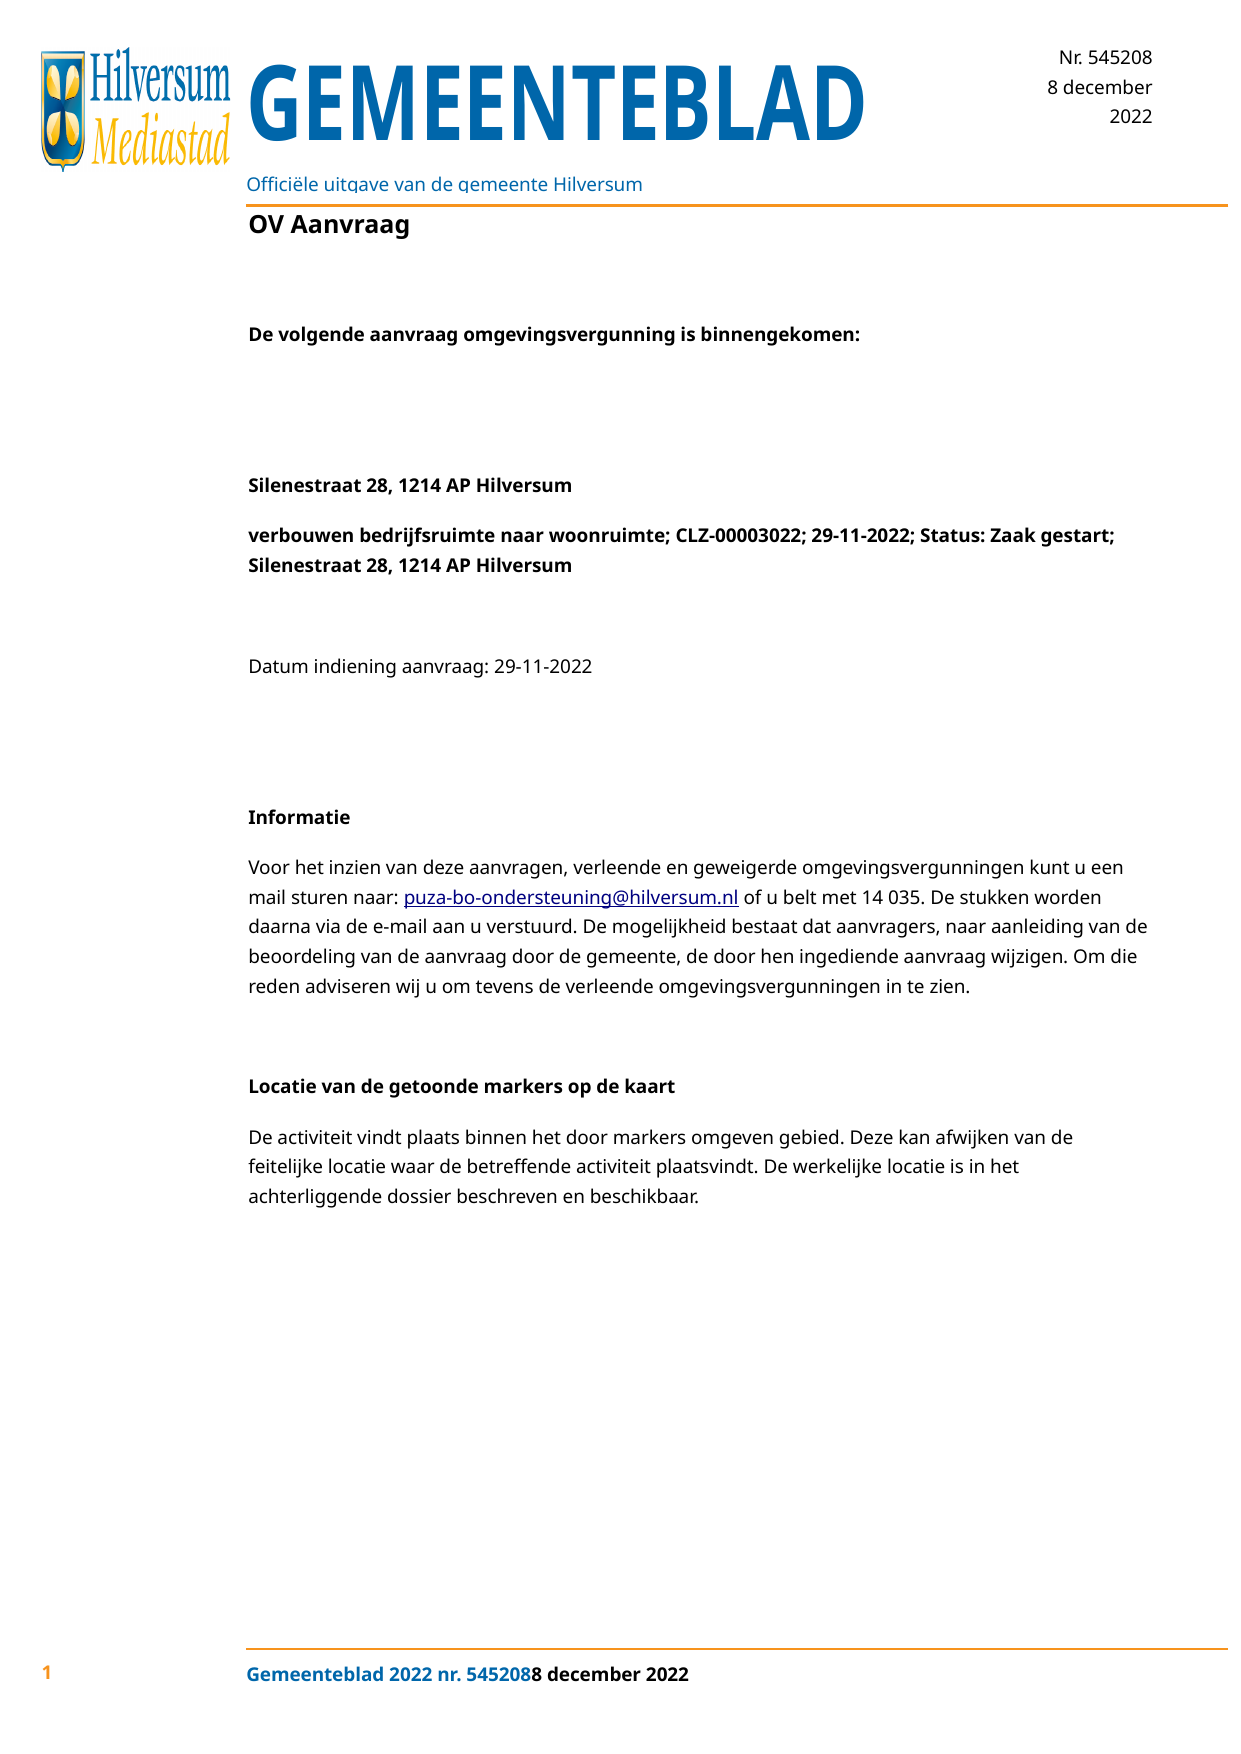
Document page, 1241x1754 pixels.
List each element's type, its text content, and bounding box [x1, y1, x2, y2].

text Silenestraat 28, 1214 AP Hilversum [248, 472, 1152, 498]
text Informatie [248, 804, 1152, 830]
text De activiteit vindt plaats binnen het door markers omgeven gebied. Deze kan afwijken van de feitelijke locatie waar de betreffende activiteit plaatsvindt. De werkelijke locatie is in het achterliggende dossier beschreven en beschikbaar. [248, 1124, 1152, 1209]
picture [41, 47, 231, 172]
text Voor het inzien van deze aanvragen, verleende en geweigerde omgevingsvergunningen kunt u een mail sturen naar: puza-bo-ondersteuning@hilversum.nl of u belt met 14 035. De stukken worden daarna via de e-mail aan u verstuurd. De mogelijkheid bestaat dat aanvragers, naar aanleiding van de beoordeling van de aanvraag door de gemeente, de door hen ingediende aanvraag wijzigen. Om die reden adviseren wij u om tevens de verleende omgevingsvergunningen in te zien. [248, 854, 1152, 998]
text Datum indiening aanvraag: 29-11-2022 [248, 653, 1152, 678]
text De volgende aanvraag omgevingsvergunning is binnengekomen: [248, 321, 1152, 346]
text Locatie van de getoonde markers op de kaart [248, 1074, 1152, 1099]
text verbouwen bedrijfsruimte naar woonruimte; CLZ-00003022; 29-11-2022; Status: Zaak gestart; Silenestraat 28, 1214 AP Hilversum [248, 522, 1152, 578]
text OV Aanvraag [248, 207, 1152, 241]
